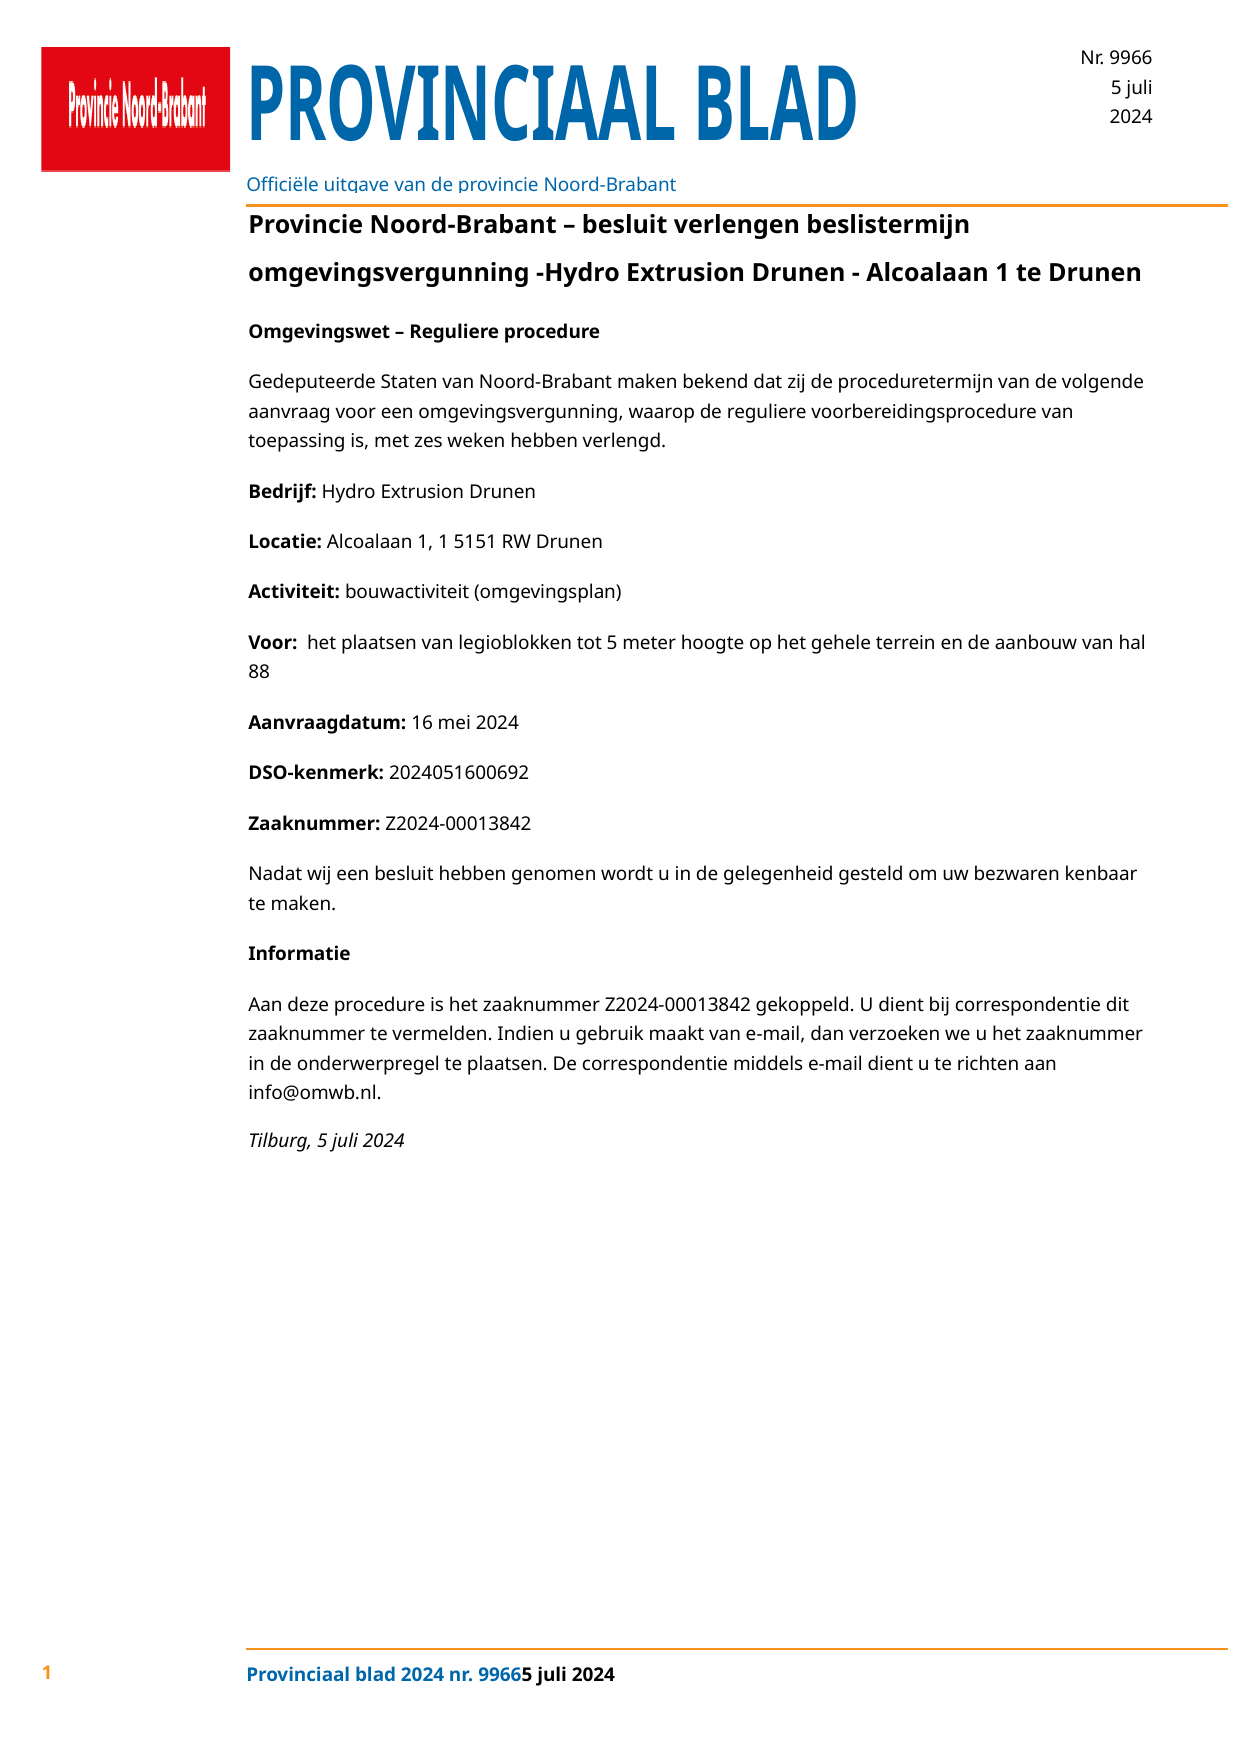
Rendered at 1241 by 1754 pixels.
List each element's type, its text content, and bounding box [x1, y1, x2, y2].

text DSO-kenmerk: 2024051600692 [248, 759, 1152, 785]
text Activiteit: bouwactiviteit (omgevingsplan) [248, 579, 1152, 604]
text Informatie [248, 940, 1152, 966]
text Provincie Noord-Brabant – besluit verlengen beslistermijn omgevingsvergunning -Hydro Extrusion Drunen - Alcoalaan 1 te Drunen [248, 207, 1152, 288]
text Locatie: Alcoalaan 1, 1 5151 RW Drunen [248, 528, 1152, 554]
text Gedeputeerde Staten van Noord-Brabant maken bekend dat zij de proceduretermijn van de volgende aanvraag voor een omgevingsvergunning, waarop de reguliere voorbereidingsprocedure van toepassing is, met zes weken hebben verlengd. [248, 368, 1152, 453]
text Zaaknummer: Z2024-00013842 [248, 810, 1152, 836]
text Bedrijf: Hydro Extrusion Drunen [248, 478, 1152, 504]
picture [41, 47, 231, 172]
text Aan deze procedure is het zaaknummer Z2024-00013842 gekoppeld. U dient bij correspondentie dit zaaknummer te vermelden. Indien u gebruik maakt van e-mail, dan verzoeken we u het zaaknummer in de onderwerpregel te plaatsen. De correspondentie middels e-mail dient u te richten aan info@omwb.nl. [248, 991, 1152, 1105]
text Aanvraagdatum: 16 mei 2024 [248, 709, 1152, 735]
text Omgevingswet – Reguliere procedure [248, 318, 1152, 344]
text Nadat wij een besluit hebben genomen wordt u in de gelegenheid gesteld om uw bezwaren kenbaar te maken. [248, 860, 1152, 916]
text Tilburg, 5 juli 2024 [248, 1127, 1152, 1153]
text Voor: het plaatsen van legioblokken tot 5 meter hoogte op het gehele terrein en de aanbouw van hal 88 [248, 629, 1152, 684]
